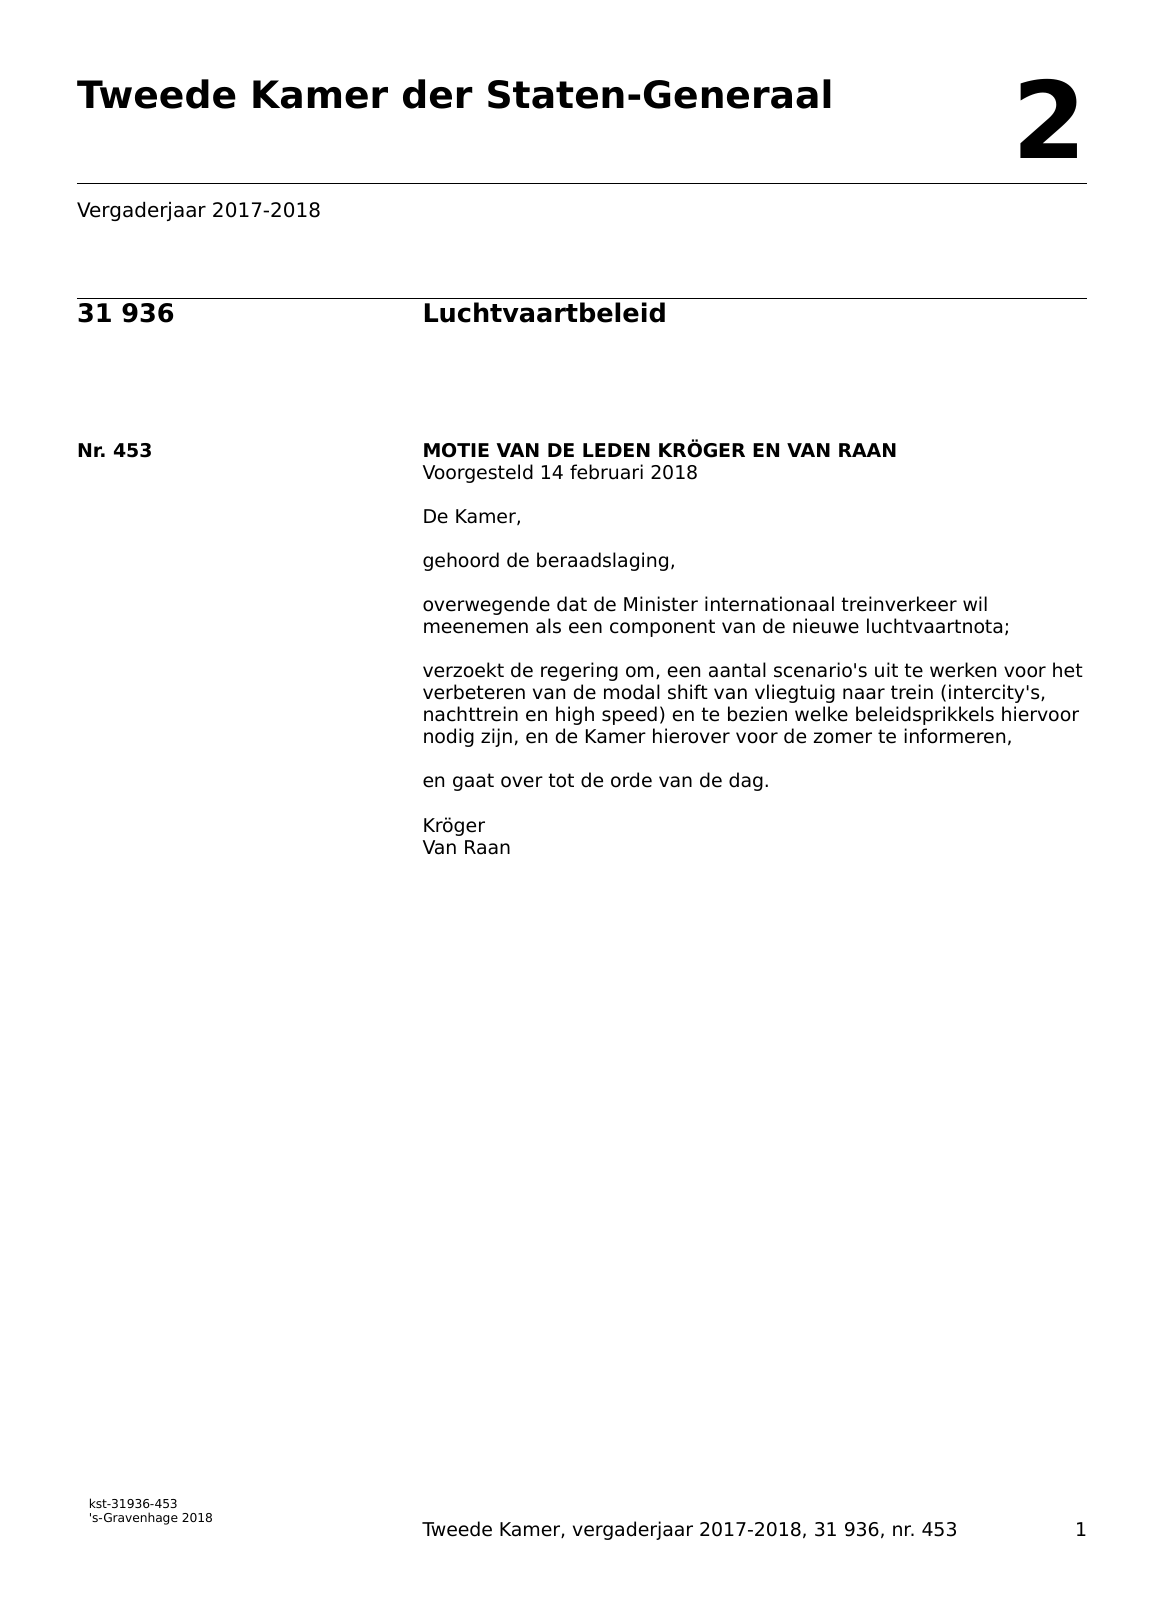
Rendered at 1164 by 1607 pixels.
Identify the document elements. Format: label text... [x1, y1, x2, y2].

table_cell Vergaderjaar 2017-2018 [77, 184, 1087, 298]
text en gaat over tot de orde van de dag. [422, 770, 1087, 792]
text Kröger [422, 814, 1087, 837]
table_header 2 [886, 59, 1087, 183]
subtitle Nr. 453 MOTIE VAN DE LEDEN KRÖGER EN VAN RAAN [77, 440, 1087, 462]
text 's-Gravenhage 2018 [88, 1511, 323, 1525]
subtitle 31 936 Luchtvaartbeleid [77, 299, 1087, 329]
text overwegende dat de Minister internationaal treinverkeer wil meenemen als een component van de nieuwe luchtvaartnota; [422, 594, 1087, 638]
text De Kamer, [422, 506, 1087, 528]
text kst-31936-453 [88, 1497, 323, 1511]
text verzoekt de regering om, een aantal scenario's uit te werken voor het verbeteren van de modal shift van vliegtuig naar trein (intercity's, nachttrein en high speed) en te bezien welke beleidsprikkels hiervoor nodig zijn, en de Kamer hierover voor de zomer te informeren, [422, 660, 1087, 748]
text gehoord de beraadslaging, [422, 550, 1087, 572]
text Voorgesteld 14 februari 2018 [422, 462, 1087, 484]
table_header Tweede Kamer der Staten-Generaal [77, 59, 886, 183]
text Van Raan [422, 837, 1087, 858]
